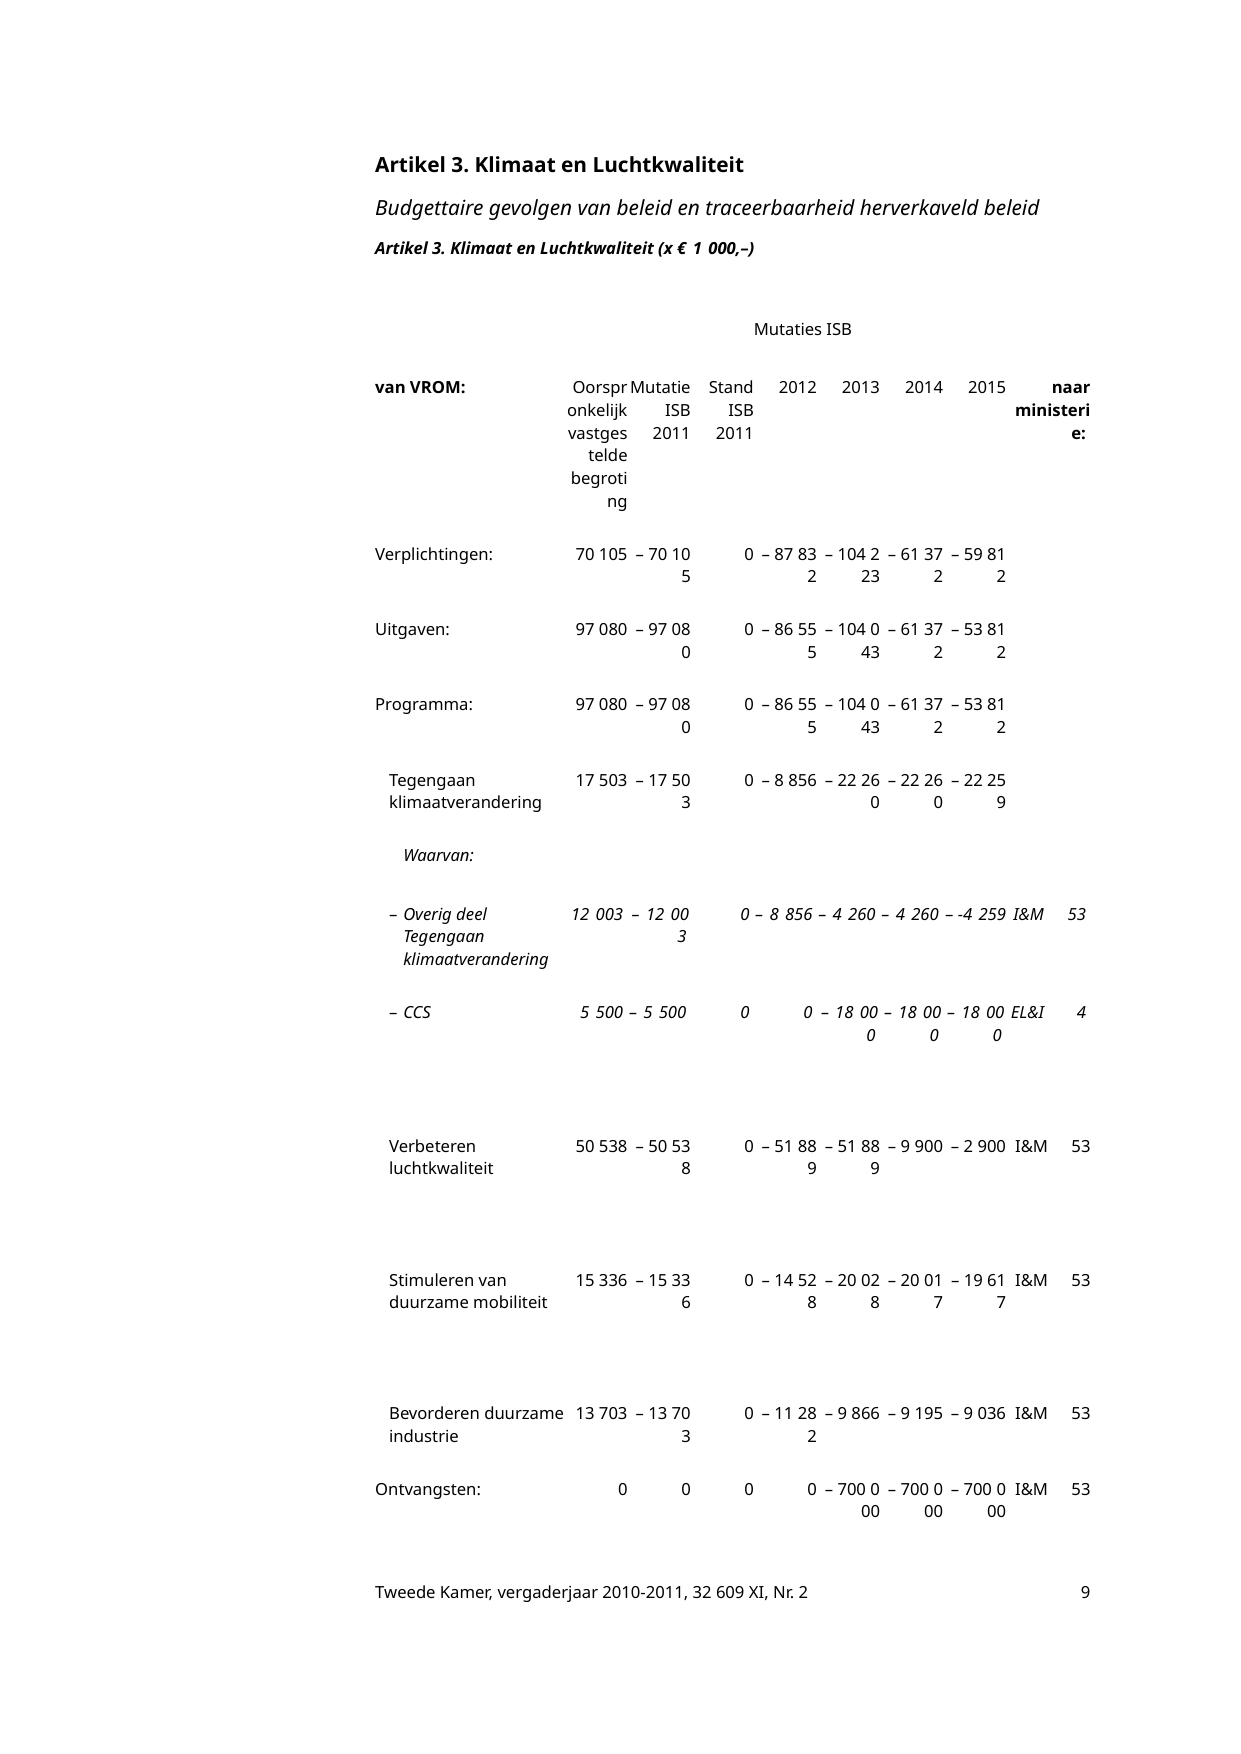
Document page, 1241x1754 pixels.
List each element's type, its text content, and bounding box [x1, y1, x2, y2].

table_cell [1048, 1076, 1090, 1134]
table_cell [880, 1210, 943, 1268]
table_cell 0 [690, 618, 753, 693]
table_cell 5 500 [564, 1000, 627, 1076]
table_header [389, 318, 403, 376]
table_cell [817, 1210, 880, 1268]
table_cell I&M [1006, 1402, 1048, 1477]
table_cell [880, 1076, 943, 1134]
table_cell – 61 372 [880, 618, 943, 693]
table_cell – 61 372 [880, 693, 943, 768]
table_cell [1048, 769, 1090, 844]
table_cell 15 336 [564, 1268, 627, 1343]
table_cell Oorspronkelijk vastgestelde begroting [564, 376, 627, 542]
table_cell EL&I [1006, 1000, 1048, 1076]
table_cell 2015 [943, 376, 1006, 542]
table_cell – 18 000 [880, 1000, 943, 1076]
table_cell [880, 844, 943, 902]
table_cell [880, 1344, 943, 1402]
table_cell [375, 1344, 389, 1402]
table_header Mutaties ISB [754, 318, 943, 376]
table_header [375, 318, 389, 376]
table_cell [754, 1076, 817, 1134]
table_cell [564, 1344, 627, 1402]
table_cell [375, 1402, 389, 1477]
table_cell [389, 1210, 403, 1268]
table_cell 0 [754, 1478, 817, 1553]
table_cell – 9 866 [817, 1402, 880, 1477]
table_cell 0 [690, 542, 753, 618]
table_cell 4 [1048, 1000, 1090, 1076]
table_cell [1006, 1210, 1048, 1268]
table_header [1048, 318, 1090, 376]
table_cell [754, 1210, 817, 1268]
table_cell – 20 017 [880, 1268, 943, 1343]
table_cell [1048, 844, 1090, 902]
table_cell [1006, 693, 1048, 768]
table_cell – 9 900 [880, 1134, 943, 1210]
table_header [943, 318, 1006, 376]
table_header [403, 318, 564, 376]
table_cell – 8 856 [754, 902, 817, 1000]
table_cell – -4 259 [943, 902, 1006, 1000]
table_cell [943, 844, 1006, 902]
table_cell [375, 1210, 389, 1268]
table_cell – 104 043 [817, 693, 880, 768]
table_cell – 9 036 [943, 1402, 1006, 1477]
table_cell Stimuleren van duurzame mobiliteit [389, 1268, 564, 1343]
table_cell 0 [690, 693, 753, 768]
table_cell [564, 1076, 627, 1134]
table_cell 0 [627, 1478, 690, 1553]
table_cell Verbeteren luchtkwaliteit [389, 1134, 564, 1210]
table_cell – [389, 902, 403, 1000]
table_cell [690, 1344, 753, 1402]
table_cell [375, 1076, 389, 1134]
table_cell Ontvangsten: [375, 1478, 564, 1553]
table_cell – 9 195 [880, 1402, 943, 1477]
table_cell naar ministerie: [1006, 376, 1090, 542]
table_cell – 104 043 [817, 618, 880, 693]
table_cell [375, 1268, 389, 1343]
table_cell [375, 902, 389, 1000]
table_cell – 22 259 [943, 769, 1006, 844]
table_cell [564, 1210, 627, 1268]
table_cell Waarvan: [403, 844, 564, 902]
table_cell – 2 900 [943, 1134, 1006, 1210]
table_cell [817, 844, 880, 902]
table_cell Bevorderen duurzame industrie [389, 1402, 564, 1477]
table_cell I&M [1006, 1478, 1048, 1553]
table_cell 97 080 [564, 693, 627, 768]
table_cell 17 503 [564, 769, 627, 844]
table_cell – 53 812 [943, 693, 1006, 768]
text Artikel 3. Klimaat en Luchtkwaliteit (x € 1 000,–) [375, 237, 1090, 259]
table_cell – 61 372 [880, 542, 943, 618]
table_cell [754, 1344, 817, 1402]
table_cell [690, 1210, 753, 1268]
table_cell – 4 260 [817, 902, 880, 1000]
table_cell [1048, 1210, 1090, 1268]
table_cell [403, 1344, 564, 1402]
table_cell 0 [690, 1478, 753, 1553]
table_cell [1048, 618, 1090, 693]
table_cell [564, 844, 627, 902]
table_cell 13 703 [564, 1402, 627, 1477]
table_cell Tegengaan klimaatverandering [389, 769, 564, 844]
table_cell 12 003 [564, 902, 627, 1000]
table_cell – 17 503 [627, 769, 690, 844]
table_cell 50 538 [564, 1134, 627, 1210]
table_cell [1006, 844, 1048, 902]
text Artikel 3. Klimaat en Luchtkwaliteit [375, 150, 1090, 178]
table_cell – [389, 1000, 403, 1076]
table_cell [389, 844, 403, 902]
table_cell [627, 1344, 690, 1402]
table_cell 53 [1048, 1478, 1090, 1553]
table_cell [375, 769, 389, 844]
table_cell – 13 703 [627, 1402, 690, 1477]
table_cell [1006, 618, 1048, 693]
table_cell [403, 1076, 564, 1134]
table_header [1006, 318, 1048, 376]
table_cell – 15 336 [627, 1268, 690, 1343]
table_cell – 12 003 [627, 902, 690, 1000]
text Budgettaire gevolgen van beleid en traceerbaarheid herverkaveld beleid [375, 193, 1090, 222]
table_cell – 86 555 [754, 618, 817, 693]
table_cell [403, 1210, 564, 1268]
table_cell [375, 1134, 389, 1210]
table_cell [375, 844, 389, 902]
table_cell – 4 260 [880, 902, 943, 1000]
table_header [564, 318, 627, 376]
table_cell 0 [690, 1268, 753, 1343]
table_cell [389, 1344, 403, 1402]
table_cell [627, 1076, 690, 1134]
table_header [627, 318, 690, 376]
table_cell Uitgaven: [375, 618, 564, 693]
table_cell – 700 000 [880, 1478, 943, 1553]
table_cell [375, 1000, 389, 1076]
table_cell [817, 1076, 880, 1134]
table_cell [389, 1076, 403, 1134]
table_cell – 14 528 [754, 1268, 817, 1343]
table_cell [754, 844, 817, 902]
table_cell 53 [1048, 1134, 1090, 1210]
table_cell – 18 000 [943, 1000, 1006, 1076]
table_cell 2013 [817, 376, 880, 542]
table_cell CCS [403, 1000, 564, 1076]
table_cell [817, 1344, 880, 1402]
table_cell 0 [690, 902, 753, 1000]
table_cell [627, 1210, 690, 1268]
table_cell 97 080 [564, 618, 627, 693]
table_cell – 97 080 [627, 693, 690, 768]
table_cell 0 [690, 1000, 753, 1076]
table_cell – 97 080 [627, 618, 690, 693]
table_cell I&M [1006, 1134, 1048, 1210]
table_cell 0 [690, 1134, 753, 1210]
table_cell [690, 1076, 753, 1134]
table_cell – 22 260 [880, 769, 943, 844]
table_cell [943, 1344, 1006, 1402]
table_cell I&M [1006, 1268, 1048, 1343]
table_cell – 22 260 [817, 769, 880, 844]
table_cell – 51 889 [817, 1134, 880, 1210]
table_cell – 87 832 [754, 542, 817, 618]
table_cell – 59 812 [943, 542, 1006, 618]
table_cell – 8 856 [754, 769, 817, 844]
table_cell [943, 1076, 1006, 1134]
table_cell – 700 000 [943, 1478, 1006, 1553]
table_cell – 11 282 [754, 1402, 817, 1477]
table_cell – 104 223 [817, 542, 880, 618]
table_cell – 18 000 [817, 1000, 880, 1076]
table_cell Overig deel Tegengaan klimaatverandering [403, 902, 564, 1000]
table_cell [1006, 769, 1048, 844]
table_cell [943, 1210, 1006, 1268]
table_cell – 700 000 [817, 1478, 880, 1553]
table_cell [627, 844, 690, 902]
table_cell [1048, 1344, 1090, 1402]
table_cell I&M [1006, 902, 1048, 1000]
table_cell [1048, 693, 1090, 768]
table_cell 0 [754, 1000, 817, 1076]
table_cell [1006, 1076, 1048, 1134]
table_cell – 19 617 [943, 1268, 1006, 1343]
table_cell – 5 500 [627, 1000, 690, 1076]
table_cell – 50 538 [627, 1134, 690, 1210]
table_cell [1048, 542, 1090, 618]
table_cell – 70 105 [627, 542, 690, 618]
table_cell 0 [690, 769, 753, 844]
table_cell 53 [1048, 1402, 1090, 1477]
table_cell 2014 [880, 376, 943, 542]
table_cell – 20 028 [817, 1268, 880, 1343]
table_cell 0 [564, 1478, 627, 1553]
table_cell – 51 889 [754, 1134, 817, 1210]
table_cell Mutatie ISB 2011 [627, 376, 690, 542]
table_cell – 86 555 [754, 693, 817, 768]
table_cell 0 [690, 1402, 753, 1477]
table_cell – 53 812 [943, 618, 1006, 693]
table_header [690, 318, 753, 376]
table_cell Programma: [375, 693, 564, 768]
table_cell Verplichtingen: [375, 542, 564, 618]
table_cell 53 [1048, 1268, 1090, 1343]
table_cell 70 105 [564, 542, 627, 618]
table_cell 2012 [754, 376, 817, 542]
table_cell [1006, 1344, 1048, 1402]
table_cell [690, 844, 753, 902]
table_cell [1006, 542, 1048, 618]
table_cell Stand ISB 2011 [690, 376, 753, 542]
table_cell 53 [1048, 902, 1090, 1000]
table_cell van VROM: [375, 376, 564, 542]
